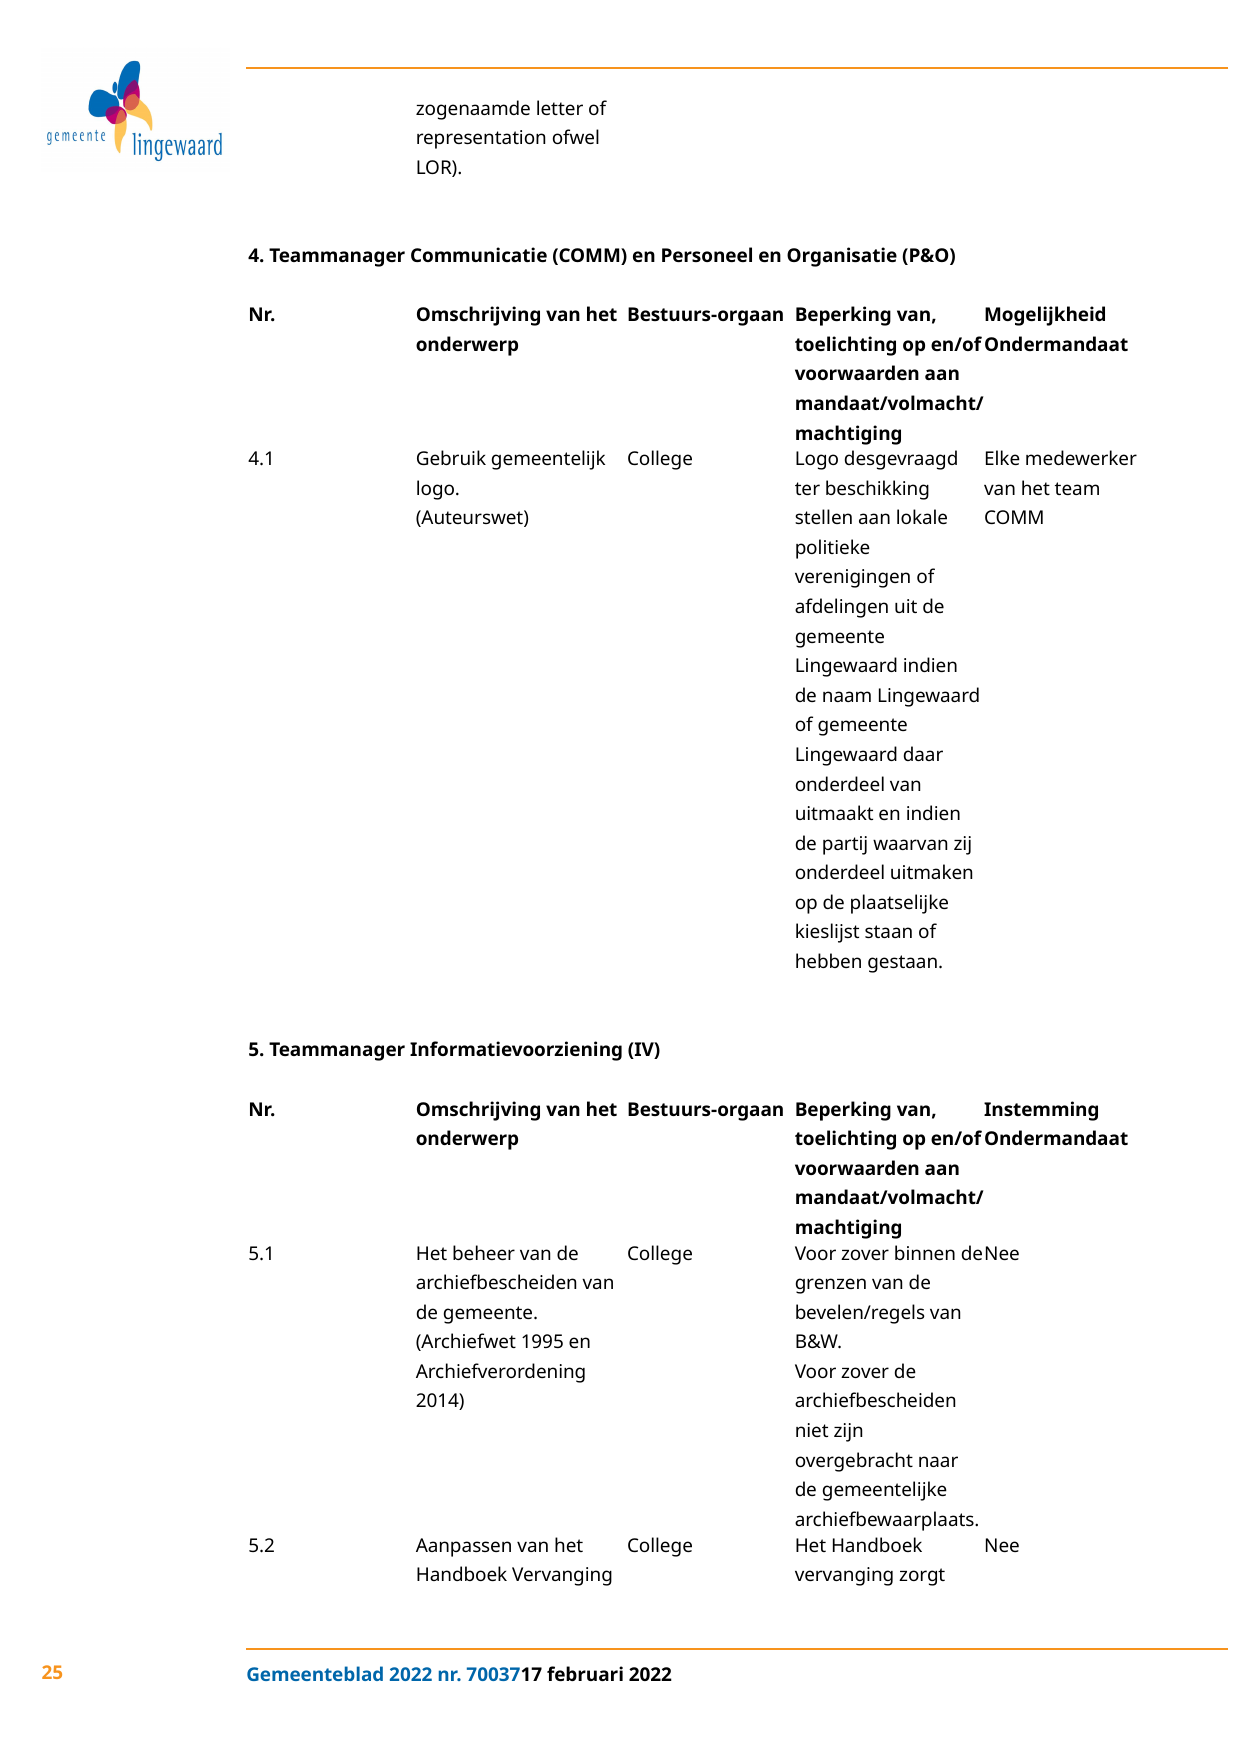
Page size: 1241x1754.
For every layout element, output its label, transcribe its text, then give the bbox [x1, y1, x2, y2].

table_cell 4.1 [248, 445, 416, 974]
table_cell Gebruik gemeentelijk logo. (Auteurswet) [416, 445, 627, 974]
table_header Omschrijving van het onderwerp [416, 301, 627, 445]
table_cell [984, 95, 1152, 180]
table_cell zogenaamde letter of representation ofwel LOR). [416, 95, 627, 180]
table_header Beperking van, toelichting op en/of voorwaarden aan mandaat/volmacht/ machtiging [795, 301, 984, 445]
table_cell [248, 95, 416, 180]
table_cell Nee [984, 1240, 1152, 1532]
table_cell 5.1 [248, 1240, 416, 1532]
table_header Nr. [248, 301, 416, 445]
table_cell College [627, 1240, 794, 1532]
table_cell Het Handboek vervanging zorgt [795, 1532, 984, 1587]
table_header Instemming Ondermandaat [984, 1096, 1152, 1240]
table_header Nr. [248, 1096, 416, 1240]
table_cell Elke medewerker van het team COMM [984, 445, 1152, 974]
text 5. Teammanager Informatievoorziening (IV) [248, 1036, 1152, 1062]
table_cell Logo desgevraagd ter beschikking stellen aan lokale politieke verenigingen of afdelingen uit de gemeente Lingewaard indien de naam Lingewaard of gemeente Lingewaard daar onderdeel van uitmaakt en indien de partij waarvan zij onderdeel uitmaken op de plaatselijke kieslijst staan of hebben gestaan. [795, 445, 984, 974]
table_cell Aanpassen van het Handboek Vervanging [416, 1532, 627, 1587]
text 4. Teammanager Communicatie (COMM) en Personeel en Organisatie (P&O) [248, 242, 1152, 268]
picture [41, 47, 231, 172]
table_cell [795, 95, 984, 180]
table_header Omschrijving van het onderwerp [416, 1096, 627, 1240]
table_cell Nee [984, 1532, 1152, 1587]
table_cell Het beheer van de archiefbescheiden van de gemeente. (Archiefwet 1995 en Archiefverordening 2014) [416, 1240, 627, 1532]
table_cell College [627, 1532, 794, 1587]
table_header Bestuurs-orgaan [627, 301, 794, 445]
table_cell [627, 95, 794, 180]
table_header Mogelijkheid Ondermandaat [984, 301, 1152, 445]
table_cell College [627, 445, 794, 974]
table_header Bestuurs-orgaan [627, 1096, 794, 1240]
table_header Beperking van, toelichting op en/of voorwaarden aan mandaat/volmacht/ machtiging [795, 1096, 984, 1240]
table_cell Voor zover binnen de grenzen van de bevelen/regels van B&W. Voor zover de archiefbescheiden niet zijn overgebracht naar de gemeentelijke archiefbewaarplaats. [795, 1240, 984, 1532]
table_cell 5.2 [248, 1532, 416, 1587]
